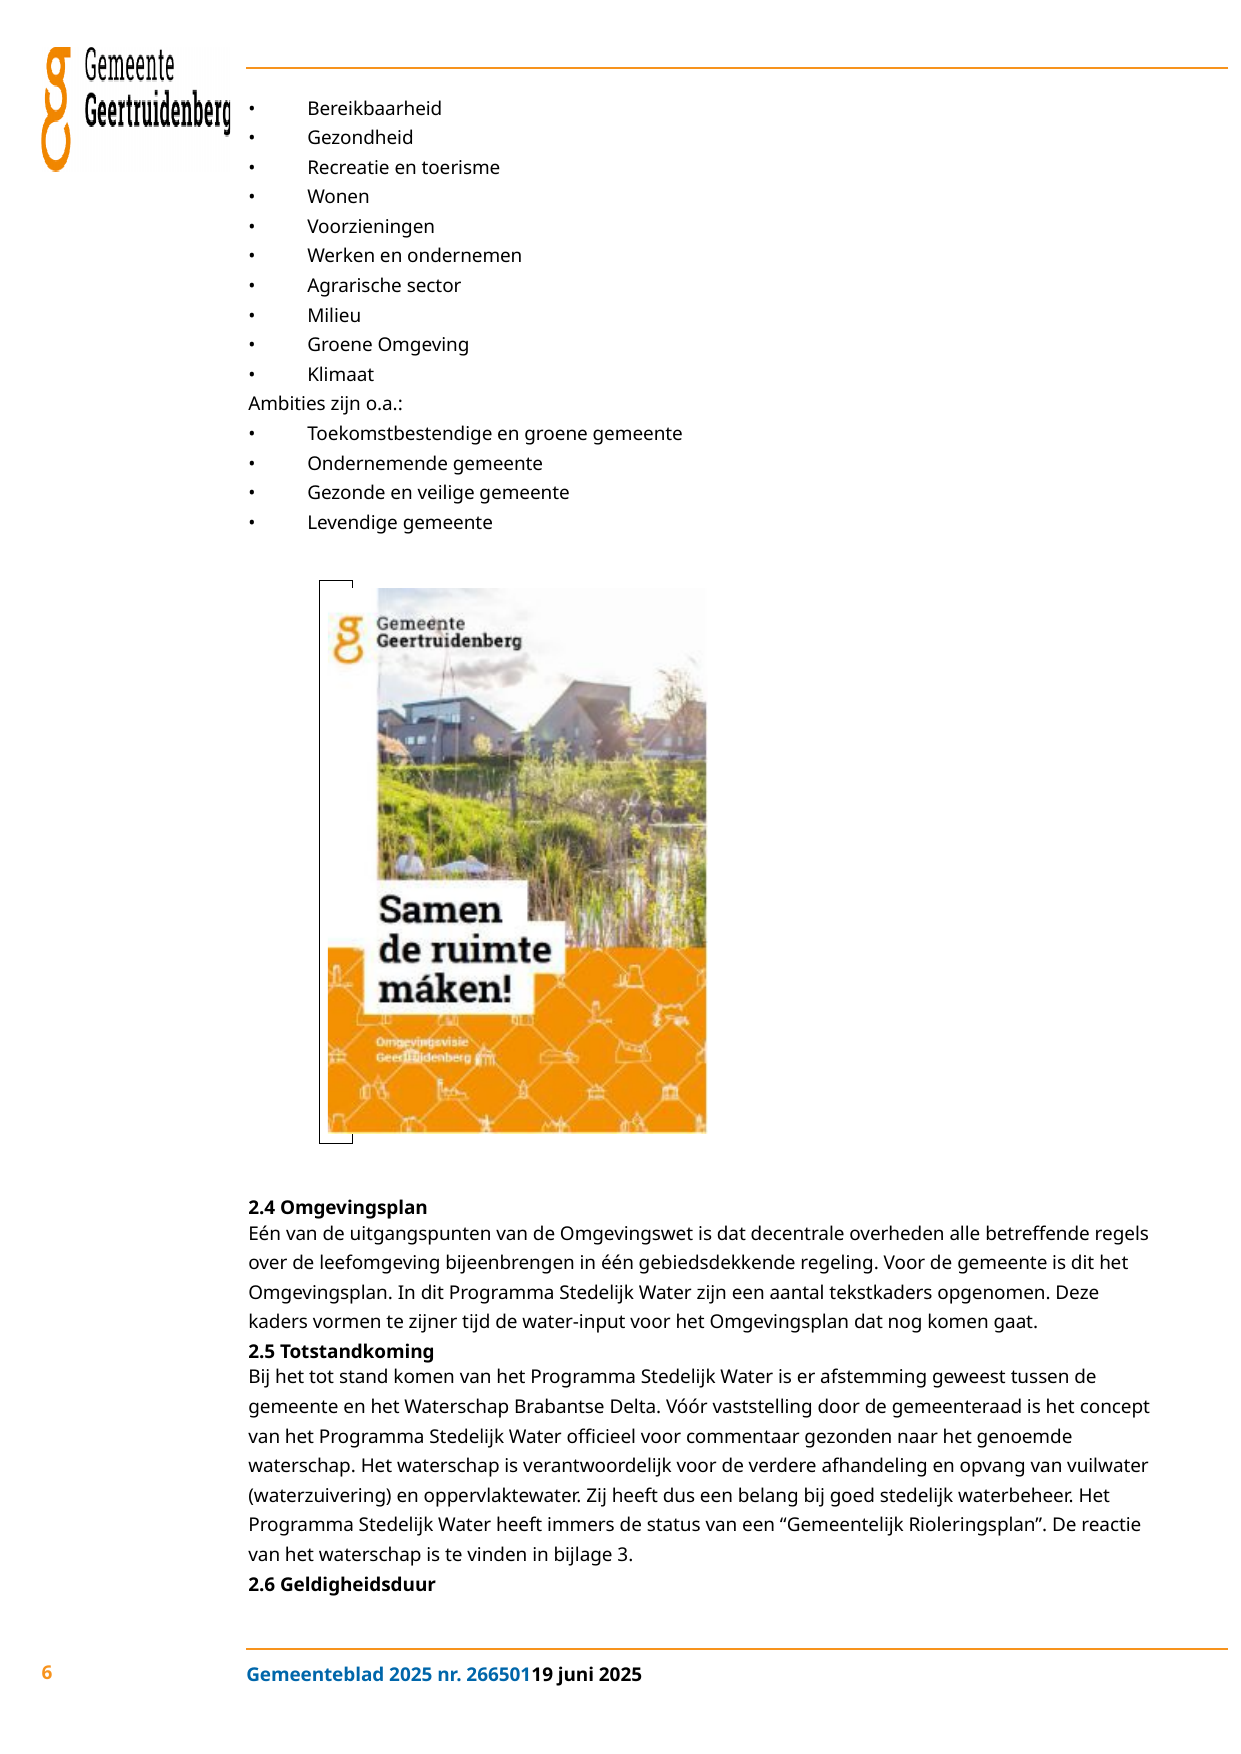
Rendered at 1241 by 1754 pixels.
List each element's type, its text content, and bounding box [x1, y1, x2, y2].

list Ondernemende gemeente [248, 450, 1152, 476]
text 2.6 Geldigheidsduur [248, 1571, 1152, 1597]
list Gezonde en veilige gemeente [248, 479, 1152, 505]
list Werken en ondernemen [248, 243, 1152, 268]
list Wonen [248, 183, 1152, 209]
list Toekomstbestendige en groene gemeente [248, 420, 1152, 446]
list Agrarische sector [248, 272, 1152, 298]
list Recreatie en toerisme [248, 154, 1152, 180]
picture [41, 47, 231, 172]
list Voorzieningen [248, 213, 1152, 239]
list Levendige gemeente [248, 509, 1152, 535]
list Milieu [248, 302, 1152, 328]
text Ambities zijn o.a.: [248, 391, 1152, 416]
list Klimaat [248, 361, 1152, 387]
list Bereikbaarheid [248, 95, 1152, 121]
text 2.5 Totstandkoming [248, 1338, 1152, 1364]
text Bij het tot stand komen van het Programma Stedelijk Water is er afstemming geweest tussen de gemeente en het Waterschap Brabantse Delta. Vóór vaststelling door de gemeenteraad is het concept van het Programma Stedelijk Water officieel voor commentaar gezonden naar het genoemde waterschap. Het waterschap is verantwoordelijk voor de verdere afhandeling en opvang van vuilwater (waterzuivering) en oppervlaktewater. Zij heeft dus een belang bij goed stedelijk waterbeheer. Het Programma Stedelijk Water heeft immers de status van een “Gemeentelijk Rioleringsplan”. De reactie van het waterschap is te vinden in bijlage 3. [248, 1364, 1152, 1567]
text 2.4 Omgevingsplan [248, 1194, 1152, 1220]
text Eén van de uitgangspunten van de Omgevingswet is dat decentrale overheden alle betreffende regels over de leefomgeving bijeenbrengen in één gebiedsdekkende regeling. Voor de gemeente is dit het Omgevingsplan. In dit Programma Stedelijk Water zijn een aantal tekstkaders opgenomen. Deze kaders vormen te zijner tijd de water-input voor het Omgevingsplan dat nog komen gaat. [248, 1220, 1152, 1334]
list Gezondheid [248, 124, 1152, 150]
list Groene Omgeving [248, 331, 1152, 357]
picture [327, 588, 708, 1134]
